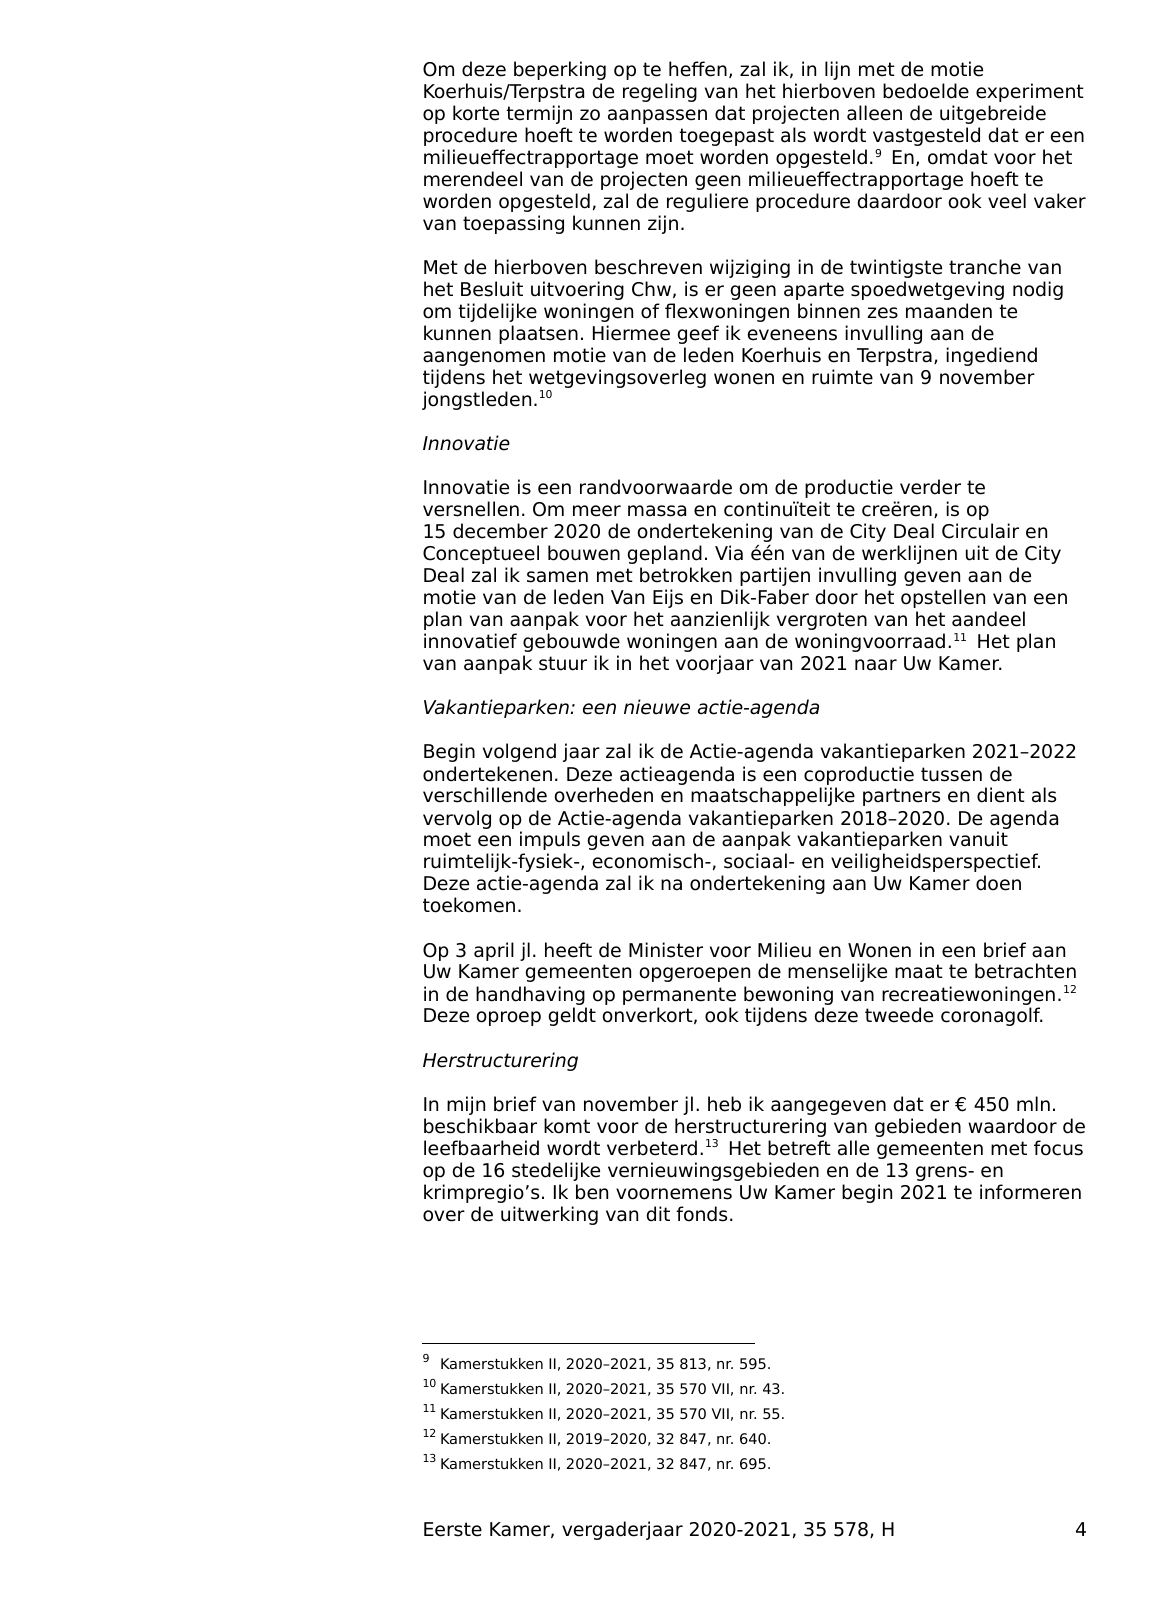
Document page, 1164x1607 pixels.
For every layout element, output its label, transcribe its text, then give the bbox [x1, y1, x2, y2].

text Kamerstukken II, 2020–2021, 32 847, nr. 695. [422, 1452, 1087, 1474]
text Innovatie is een randvoorwaarde om de productie verder te versnellen. Om meer massa en continuïteit te creëren, is op 15 december 2020 de ondertekening van de City Deal Circulair en Conceptueel bouwen gepland. Via één van de werklijnen uit de City Deal zal ik samen met betrokken partijen invulling geven aan de motie van de leden Van Eijs en Dik-Faber door het opstellen van een plan van aanpak voor het aanzienlijk vergroten van het aandeel innovatief gebouwde woningen aan de woningvoorraad. Het plan van aanpak stuur ik in het voorjaar van 2021 naar Uw Kamer. [422, 477, 1087, 675]
text Om deze beperking op te heffen, zal ik, in lijn met de motie Koerhuis/Terpstra de regeling van het hierboven bedoelde experiment op korte termijn zo aanpassen dat projecten alleen de uitgebreide procedure hoeft te worden toegepast als wordt vastgesteld dat er een milieueffectrapportage moet worden opgesteld. En, omdat voor het merendeel van de projecten geen milieueffectrapportage hoeft te worden opgesteld, zal de reguliere procedure daardoor ook veel vaker van toepassing kunnen zijn. [422, 59, 1087, 235]
text Met de hierboven beschreven wijziging in de twintigste tranche van het Besluit uitvoering Chw, is er geen aparte spoedwetgeving nodig om tijdelijke woningen of flexwoningen binnen zes maanden te kunnen plaatsen. Hiermee geef ik eveneens invulling aan de aangenomen motie van de leden Koerhuis en Terpstra, ingediend tijdens het wetgevingsoverleg wonen en ruimte van 9 november jongstleden. [422, 257, 1087, 411]
text In mijn brief van november jl. heb ik aangegeven dat er € 450 mln. beschikbaar komt voor de herstructurering van gebieden waardoor de leefbaarheid wordt verbeterd. Het betreft alle gemeenten met focus op de 16 stedelijke vernieuwingsgebieden en de 13 grens- en krimpregio’s. Ik ben voornemens Uw Kamer begin 2021 te informeren over de uitwerking van dit fonds. [422, 1094, 1087, 1226]
subtitle Herstructurering [422, 1049, 1087, 1072]
text Kamerstukken II, 2020–2021, 35 570 VII, nr. 55. [422, 1402, 1087, 1424]
subtitle Innovatie [422, 433, 1087, 455]
text Begin volgend jaar zal ik de Actie-agenda vakantieparken 2021–2022 ondertekenen. Deze actieagenda is een coproductie tussen de verschillende overheden en maatschappelijke partners en dient als vervolg op de Actie-agenda vakantieparken 2018–2020. De agenda moet een impuls geven aan de aanpak vakantieparken vanuit ruimtelijk-fysiek-, economisch-, sociaal- en veiligheidsperspectief. Deze actie-agenda zal ik na ondertekening aan Uw Kamer doen toekomen. [422, 741, 1087, 917]
text Op 3 april jl. heeft de Minister voor Milieu en Wonen in een brief aan Uw Kamer gemeenten opgeroepen de menselijke maat te betrachten in de handhaving op permanente bewoning van recreatiewoningen. Deze oproep geldt onverkort, ook tijdens deze tweede coronagolf. [422, 939, 1087, 1027]
text Kamerstukken II, 2020–2021, 35 813, nr. 595. [422, 1352, 1087, 1374]
text Kamerstukken II, 2019–2020, 32 847, nr. 640. [422, 1427, 1087, 1449]
text Kamerstukken II, 2020–2021, 35 570 VII, nr. 43. [422, 1377, 1087, 1399]
subtitle Vakantieparken: een nieuwe actie-agenda [422, 697, 1087, 719]
